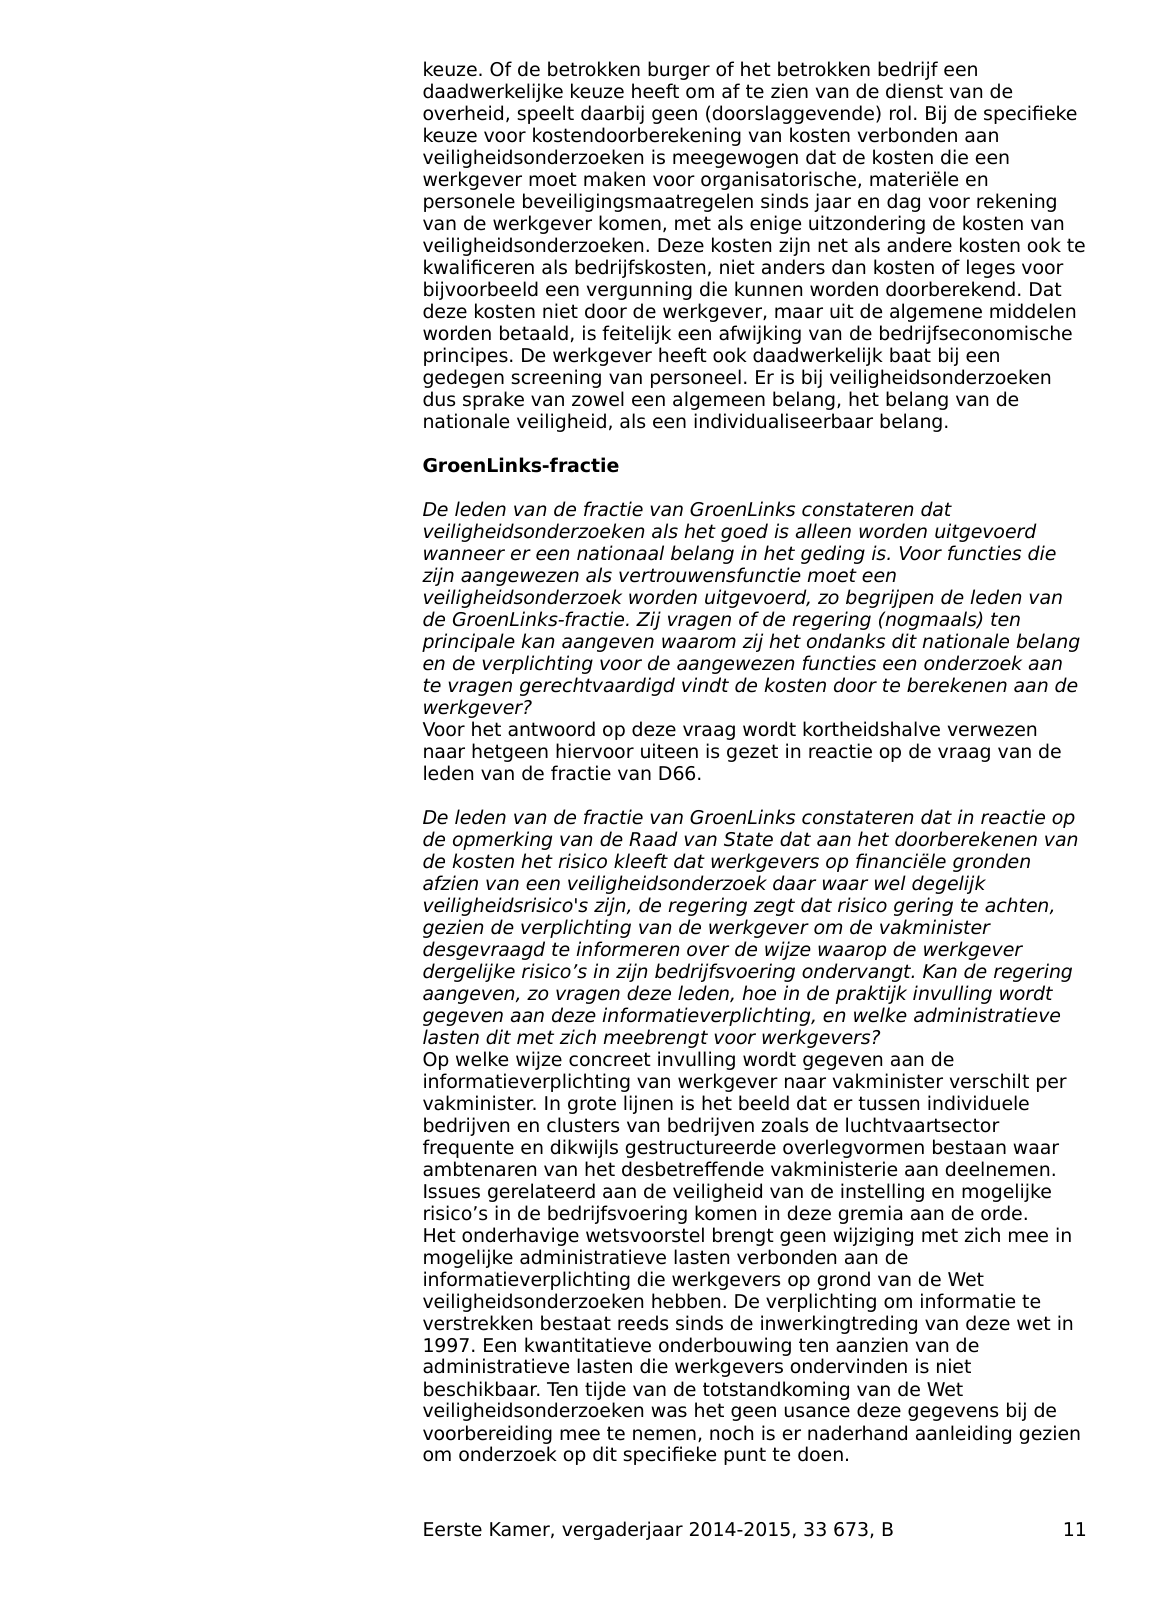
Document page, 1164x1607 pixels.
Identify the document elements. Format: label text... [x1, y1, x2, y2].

text Het onderhavige wetsvoorstel brengt geen wijziging met zich mee in mogelijke administratieve lasten verbonden aan de informatieverplichting die werkgevers op grond van de Wet veiligheidsonderzoeken hebben. De verplichting om informatie te verstrekken bestaat reeds sinds de inwerkingtreding van deze wet in 1997. Een kwantitatieve onderbouwing ten aanzien van de administratieve lasten die werkgevers ondervinden is niet beschikbaar. Ten tijde van de totstandkoming van de Wet veiligheidsonderzoeken was het geen usance deze gegevens bij de voorbereiding mee te nemen, noch is er naderhand aanleiding gezien om onderzoek op dit specifieke punt te doen. [422, 1224, 1087, 1466]
text Op welke wijze concreet invulling wordt gegeven aan de informatieverplichting van werkgever naar vakminister verschilt per vakminister. In grote lijnen is het beeld dat er tussen individuele bedrijven en clusters van bedrijven zoals de luchtvaartsector frequente en dikwijls gestructureerde overlegvormen bestaan waar ambtenaren van het desbetreffende vakministerie aan deelnemen. Issues gerelateerd aan de veiligheid van de instelling en mogelijke risico’s in de bedrijfsvoering komen in deze gremia aan de orde. [422, 1049, 1087, 1224]
text keuze. Of de betrokken burger of het betrokken bedrijf een daadwerkelijke keuze heeft om af te zien van de dienst van de overheid, speelt daarbij geen (doorslaggevende) rol. Bij de specifieke keuze voor kostendoorberekening van kosten verbonden aan veiligheidsonderzoeken is meegewogen dat de kosten die een werkgever moet maken voor organisatorische, materiële en personele beveiligingsmaatregelen sinds jaar en dag voor rekening van de werkgever komen, met als enige uitzondering de kosten van veiligheidsonderzoeken. Deze kosten zijn net als andere kosten ook te kwalificeren als bedrijfskosten, niet anders dan kosten of leges voor bijvoorbeeld een vergunning die kunnen worden doorberekend. Dat deze kosten niet door de werkgever, maar uit de algemene middelen worden betaald, is feitelijk een afwijking van de bedrijfseconomische principes. De werkgever heeft ook daadwerkelijk baat bij een gedegen screening van personeel. Er is bij veiligheidsonderzoeken dus sprake van zowel een algemeen belang, het belang van de nationale veiligheid, als een individualiseerbaar belang. [422, 59, 1087, 433]
text De leden van de fractie van GroenLinks constateren dat veiligheidsonderzoeken als het goed is alleen worden uitgevoerd wanneer er een nationaal belang in het geding is. Voor functies die zijn aangewezen als vertrouwensfunctie moet een veiligheidsonderzoek worden uitgevoerd, zo begrijpen de leden van de GroenLinks-fractie. Zij vragen of de regering (nogmaals) ten principale kan aangeven waarom zij het ondanks dit nationale belang en de verplichting voor de aangewezen functies een onderzoek aan te vragen gerechtvaardigd vindt de kosten door te berekenen aan de werkgever? [422, 499, 1087, 719]
text De leden van de fractie van GroenLinks constateren dat in reactie op de opmerking van de Raad van State dat aan het doorberekenen van de kosten het risico kleeft dat werkgevers op financiële gronden afzien van een veiligheidsonderzoek daar waar wel degelijk veiligheidsrisico's zijn, de regering zegt dat risico gering te achten, gezien de verplichting van de werkgever om de vakminister desgevraagd te informeren over de wijze waarop de werkgever dergelijke risico’s in zijn bedrijfsvoering ondervangt. Kan de regering aangeven, zo vragen deze leden, hoe in de praktijk invulling wordt gegeven aan deze informatieverplichting, en welke administratieve lasten dit met zich meebrengt voor werkgevers? [422, 807, 1087, 1049]
text Voor het antwoord op deze vraag wordt kortheidshalve verwezen naar hetgeen hiervoor uiteen is gezet in reactie op de vraag van de leden van de fractie van D66. [422, 719, 1087, 785]
subtitle GroenLinks-fractie [422, 455, 1087, 477]
